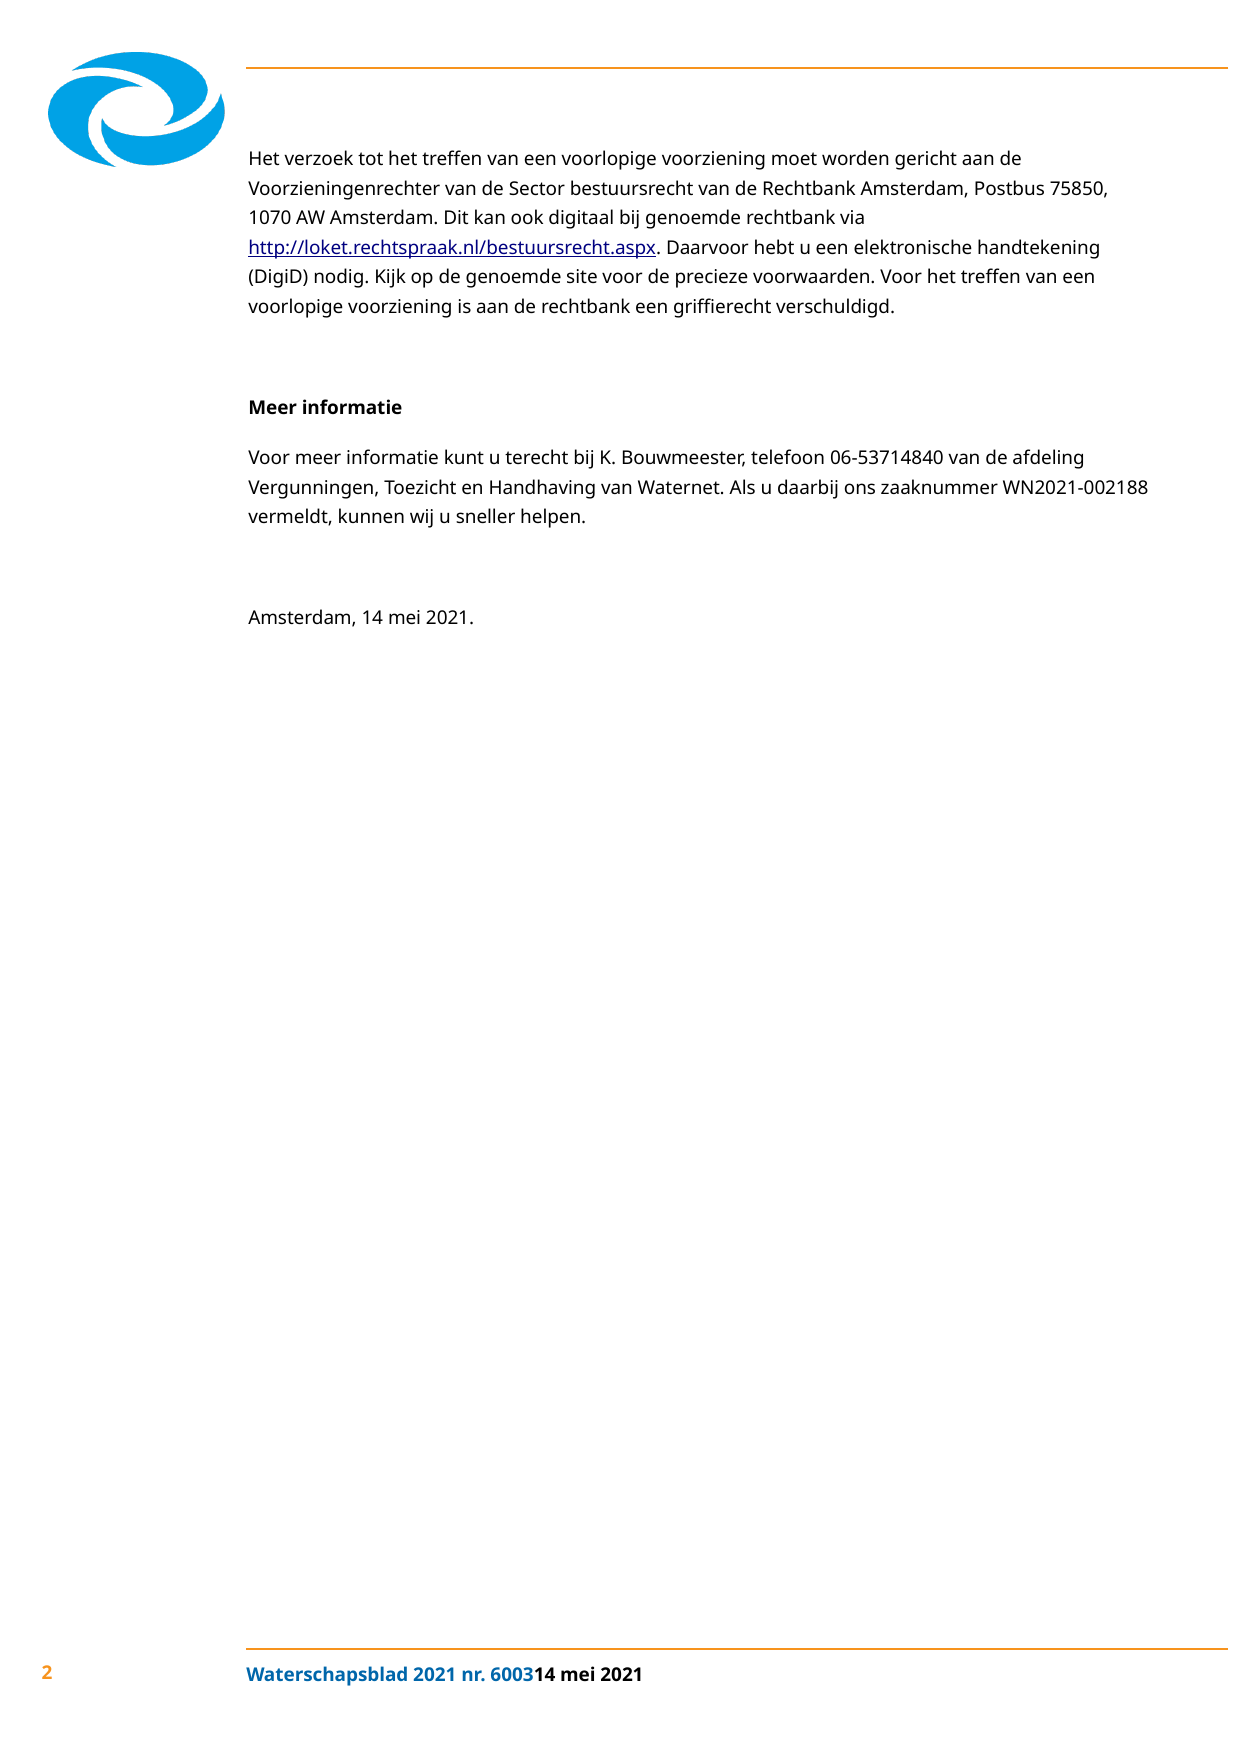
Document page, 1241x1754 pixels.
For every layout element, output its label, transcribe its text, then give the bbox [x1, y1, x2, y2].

text Amsterdam, 14 mei 2021. [248, 604, 1152, 630]
picture [41, 47, 231, 172]
text Meer informatie [248, 394, 1152, 420]
text Het verzoek tot het treffen van een voorlopige voorziening moet worden gericht aan de Voorzieningenrechter van de Sector bestuursrecht van de Rechtbank Amsterdam, Postbus 75850, 1070 AW Amsterdam. Dit kan ook digitaal bij genoemde rechtbank via http://loket.rechtspraak.nl/bestuursrecht.aspx. Daarvoor hebt u een elektronische handtekening (DigiD) nodig. Kijk op de genoemde site voor de precieze voorwaarden. Voor het treffen van een voorlopige voorziening is aan de rechtbank een griffierecht verschuldigd. [248, 145, 1152, 319]
text Voor meer informatie kunt u terecht bij K. Bouwmeester, telefoon 06-53714840 van de afdeling Vergunningen, Toezicht en Handhaving van Waternet. Als u daarbij ons zaaknummer WN2021-002188 vermeldt, kunnen wij u sneller helpen. [248, 444, 1152, 529]
